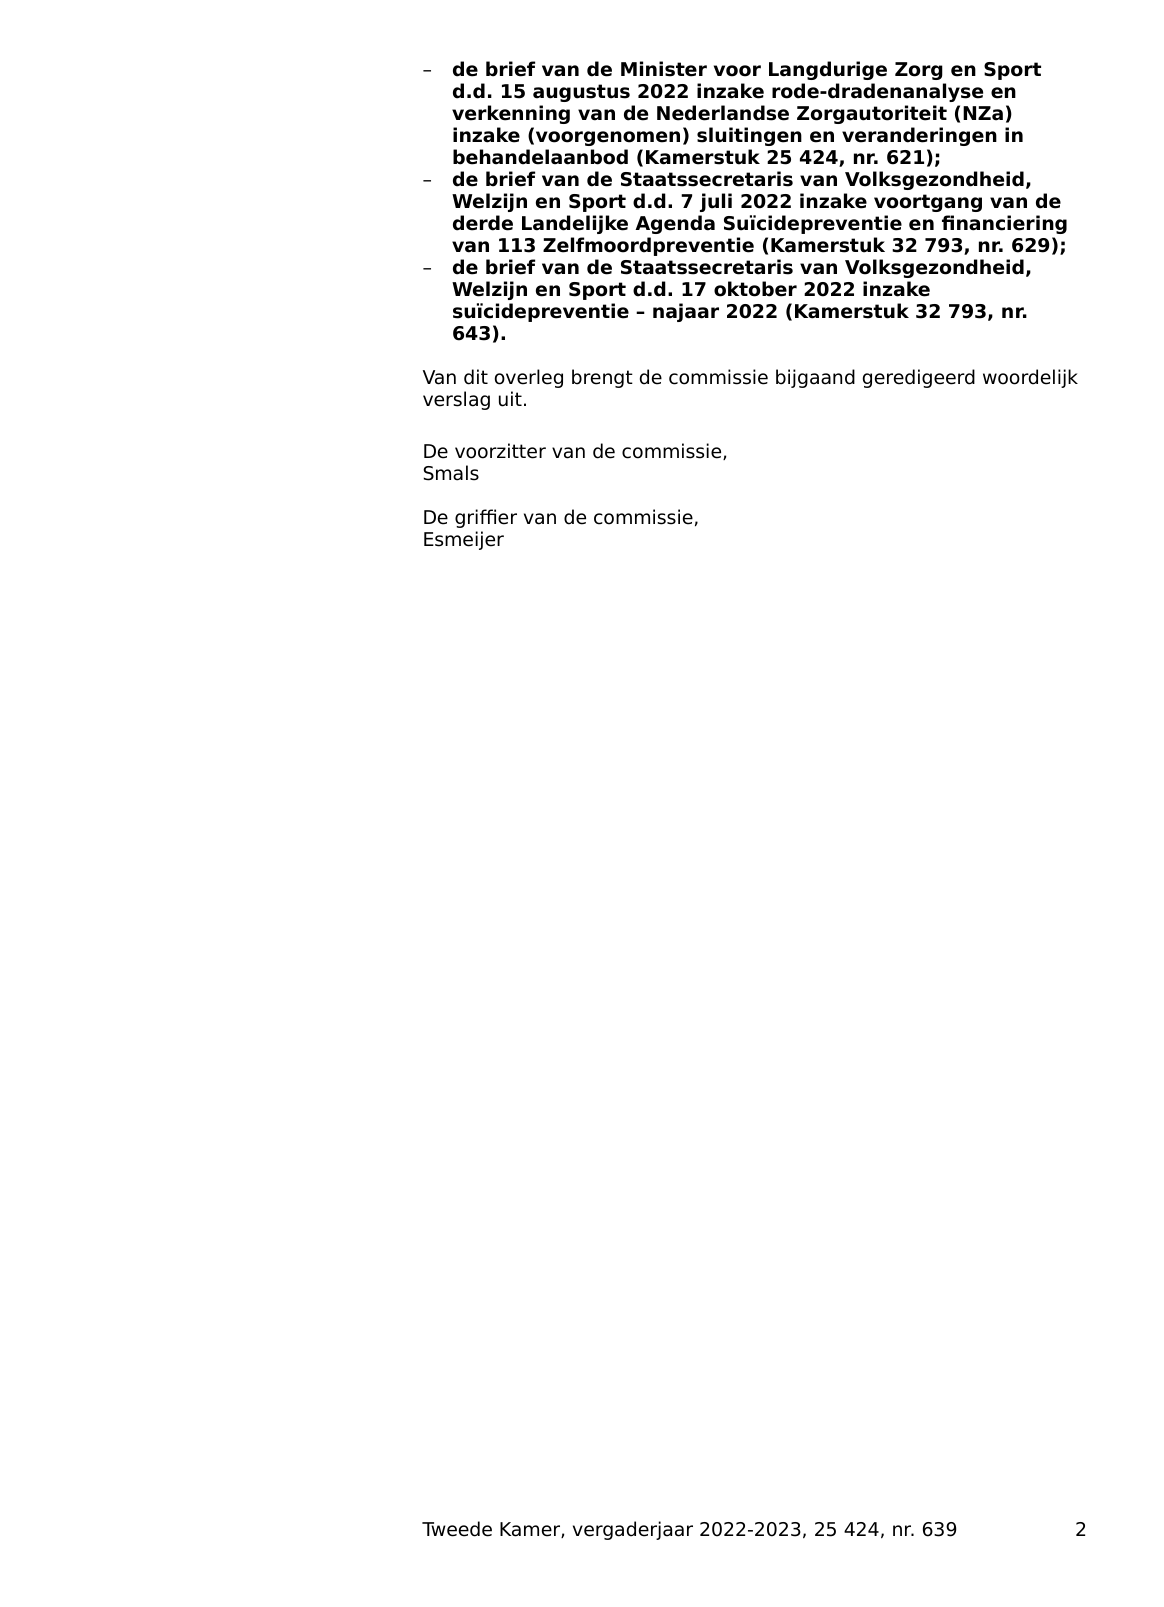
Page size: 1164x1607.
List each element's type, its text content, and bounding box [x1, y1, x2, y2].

text Van dit overleg brengt de commissie bijgaand geredigeerd woordelijk verslag uit. [422, 367, 1087, 411]
text De griffier van de commissie, Esmeijer [422, 507, 1087, 551]
text – de brief van de Minister voor Langdurige Zorg en Sport d.d. 15 augustus 2022 inzake rode-dradenanalyse en verkenning van de Nederlandse Zorgautoriteit (NZa) inzake (voorgenomen) sluitingen en veranderingen in behandelaanbod (Kamerstuk 25 424, nr. 621); [422, 59, 1087, 169]
text De voorzitter van de commissie, Smals [422, 441, 1087, 485]
text – de brief van de Staatssecretaris van Volksgezondheid, Welzijn en Sport d.d. 7 juli 2022 inzake voortgang van de derde Landelijke Agenda Suïcidepreventie en financiering van 113 Zelfmoordpreventie (Kamerstuk 32 793, nr. 629); [422, 169, 1087, 257]
text – de brief van de Staatssecretaris van Volksgezondheid, Welzijn en Sport d.d. 17 oktober 2022 inzake suïcidepreventie – najaar 2022 (Kamerstuk 32 793, nr. 643). [422, 257, 1087, 345]
